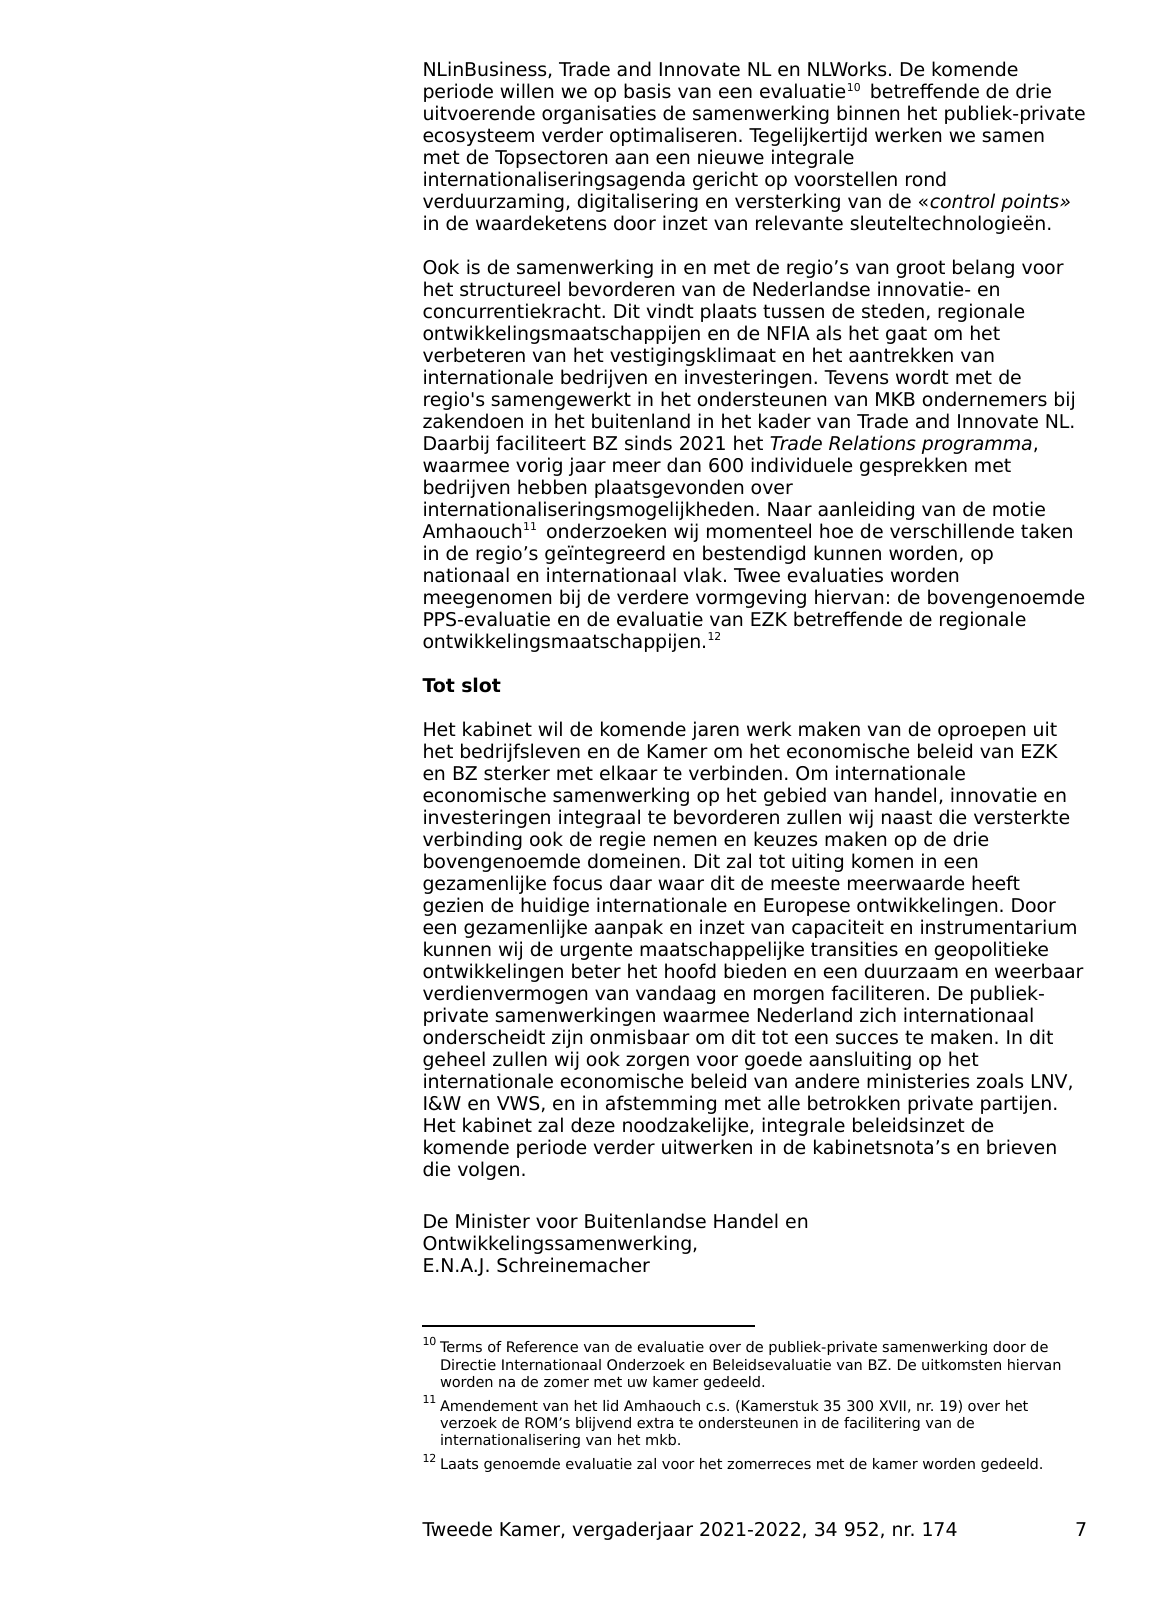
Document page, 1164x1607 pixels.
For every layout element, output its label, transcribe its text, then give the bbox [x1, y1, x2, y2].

subtitle Tot slot [422, 675, 1087, 697]
text Laats genoemde evaluatie zal voor het zomerreces met de kamer worden gedeeld. [422, 1452, 1087, 1474]
text NLinBusiness, Trade and Innovate NL en NLWorks. De komende periode willen we op basis van een evaluatie betreffende de drie uitvoerende organisaties de samenwerking binnen het publiek-private ecosysteem verder optimaliseren. Tegelijkertijd werken we samen met de Topsectoren aan een nieuwe integrale internationaliseringsagenda gericht op voorstellen rond verduurzaming, digitalisering en versterking van de «control points» in de waardeketens door inzet van relevante sleuteltechnologieën. [422, 59, 1087, 235]
text Terms of Reference van de evaluatie over de publiek-private samenwerking door de Directie Internationaal Onderzoek en Beleidsevaluatie van BZ. De uitkomsten hiervan worden na de zomer met uw kamer gedeeld. [422, 1335, 1087, 1391]
text Ook is de samenwerking in en met de regio’s van groot belang voor het structureel bevorderen van de Nederlandse innovatie- en concurrentiekracht. Dit vindt plaats tussen de steden, regionale ontwikkelingsmaatschappijen en de NFIA als het gaat om het verbeteren van het vestigingsklimaat en het aantrekken van internationale bedrijven en investeringen. Tevens wordt met de regio's samengewerkt in het ondersteunen van MKB ondernemers bij zakendoen in het buitenland in het kader van Trade and Innovate NL. Daarbij faciliteert BZ sinds 2021 het Trade Relations programma, waarmee vorig jaar meer dan 600 individuele gesprekken met bedrijven hebben plaatsgevonden over internationaliseringsmogelijkheden. Naar aanleiding van de motie Amhaouch onderzoeken wij momenteel hoe de verschillende taken in de regio’s geïntegreerd en bestendigd kunnen worden, op nationaal en internationaal vlak. Twee evaluaties worden meegenomen bij de verdere vormgeving hiervan: de bovengenoemde PPS-evaluatie en de evaluatie van EZK betreffende de regionale ontwikkelingsmaatschappijen. [422, 257, 1087, 653]
text Het kabinet wil de komende jaren werk maken van de oproepen uit het bedrijfsleven en de Kamer om het economische beleid van EZK en BZ sterker met elkaar te verbinden. Om internationale economische samenwerking op het gebied van handel, innovatie en investeringen integraal te bevorderen zullen wij naast die versterkte verbinding ook de regie nemen en keuzes maken op de drie bovengenoemde domeinen. Dit zal tot uiting komen in een gezamenlijke focus daar waar dit de meeste meerwaarde heeft gezien de huidige internationale en Europese ontwikkelingen. Door een gezamenlijke aanpak en inzet van capaciteit en instrumentarium kunnen wij de urgente maatschappelijke transities en geopolitieke ontwikkelingen beter het hoofd bieden en een duurzaam en weerbaar verdienvermogen van vandaag en morgen faciliteren. De publiek-private samenwerkingen waarmee Nederland zich internationaal onderscheidt zijn onmisbaar om dit tot een succes te maken. In dit geheel zullen wij ook zorgen voor goede aansluiting op het internationale economische beleid van andere ministeries zoals LNV, I&W en VWS, en in afstemming met alle betrokken private partijen. Het kabinet zal deze noodzakelijke, integrale beleidsinzet de komende periode verder uitwerken in de kabinetsnota’s en brieven die volgen. [422, 719, 1087, 1181]
text De Minister voor Buitenlandse Handel en Ontwikkelingssamenwerking, E.N.A.J. Schreinemacher [422, 1211, 1087, 1277]
text Amendement van het lid Amhaouch c.s. (Kamerstuk 35 300 XVII, nr. 19) over het verzoek de ROM’s blijvend extra te ondersteunen in de facilitering van de internationalisering van het mkb. [422, 1393, 1087, 1449]
